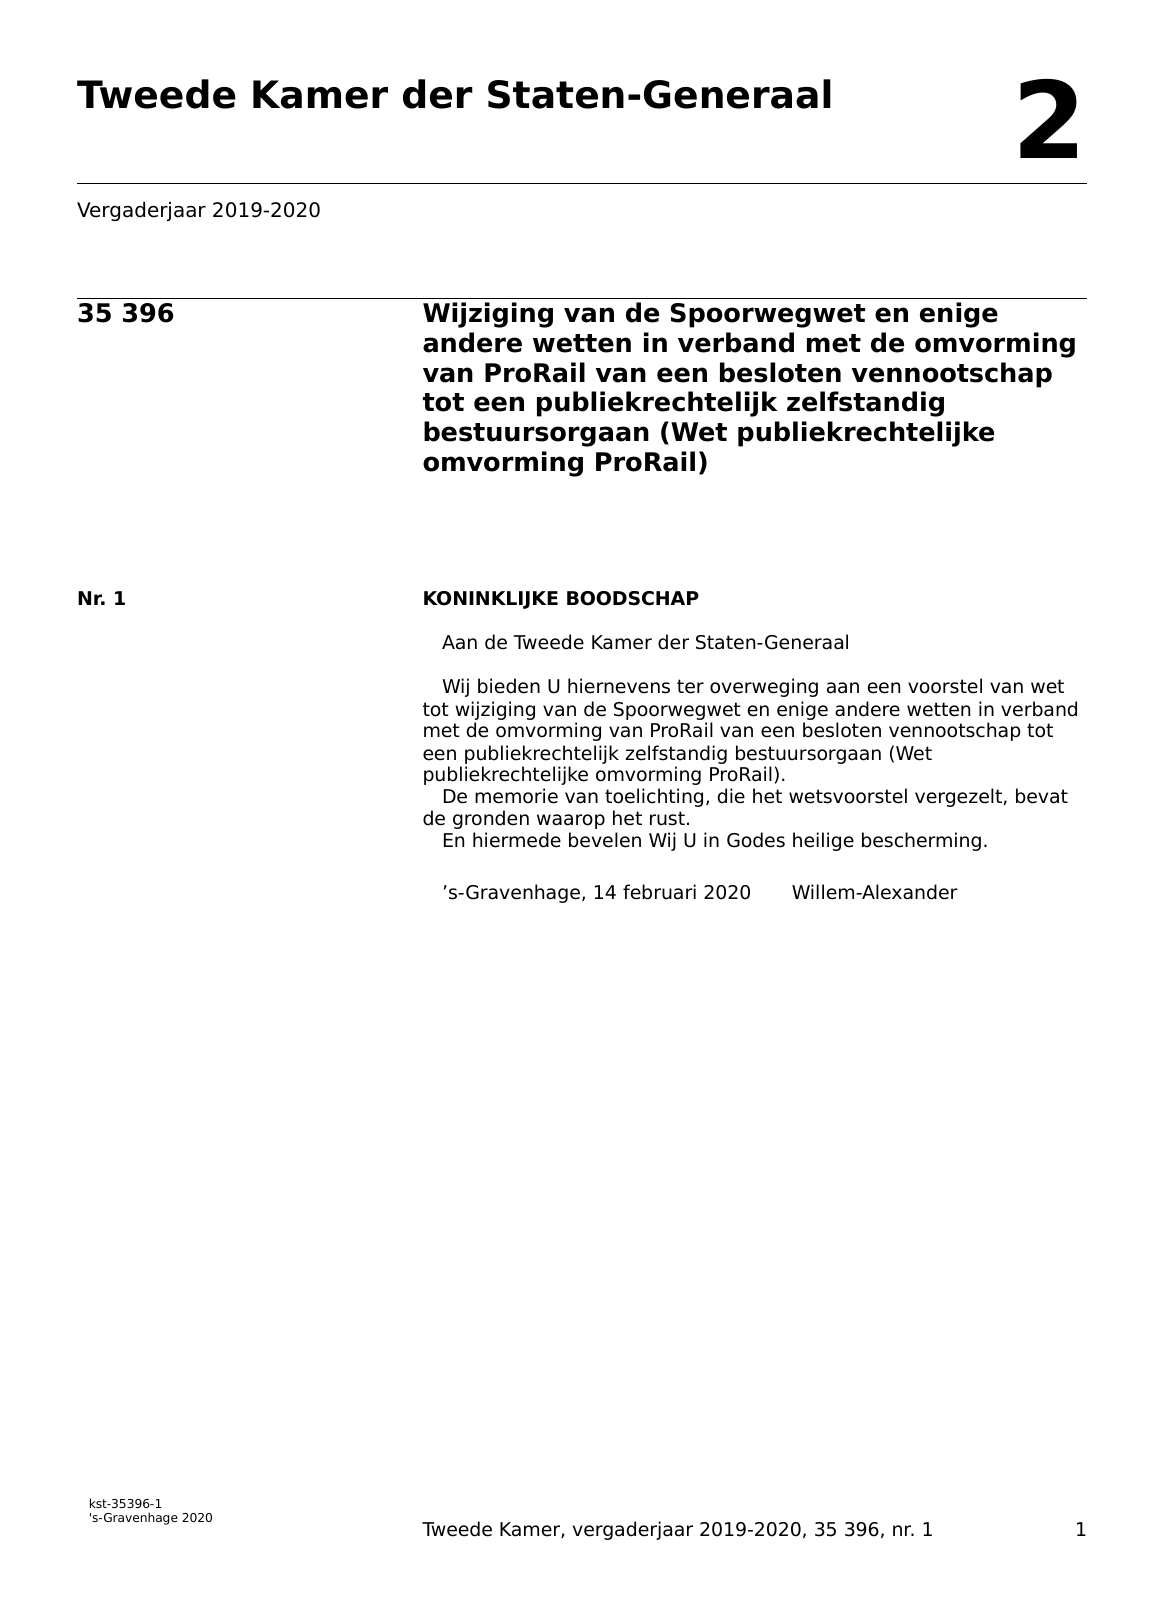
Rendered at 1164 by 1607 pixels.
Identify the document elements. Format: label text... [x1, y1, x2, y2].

text kst-35396-1 [88, 1497, 323, 1511]
table_header Tweede Kamer der Staten-Generaal [77, 59, 886, 183]
table_cell Vergaderjaar 2019-2020 [77, 184, 1087, 298]
table_header 2 [886, 59, 1087, 183]
text En hiermede bevelen Wij U in Godes heilige bescherming. [422, 830, 1087, 852]
text Aan de Tweede Kamer der Staten-Generaal [422, 632, 1087, 654]
text Wij bieden U hiernevens ter overweging aan een voorstel van wet tot wijziging van de Spoorwegwet en enige andere wetten in verband met de omvorming van ProRail van een besloten vennootschap tot een publiekrechtelijk zelfstandig bestuursorgaan (Wet publiekrechtelijke omvorming ProRail). [422, 676, 1087, 786]
subtitle 35 396 Wijziging van de Spoorwegwet en enige andere wetten in verband met de omvorming van ProRail van een besloten vennootschap tot een publiekrechtelijk zelfstandig bestuursorgaan (Wet publiekrechtelijke omvorming ProRail) [77, 299, 1087, 477]
subtitle Nr. 1 KONINKLIJKE BOODSCHAP [77, 588, 1087, 610]
text De memorie van toelichting, die het wetsvoorstel vergezelt, bevat de gronden waarop het rust. [422, 786, 1087, 830]
text 's-Gravenhage 2020 [88, 1511, 323, 1525]
text ’s-Gravenhage, 14 februari 2020 Willem-Alexander [422, 882, 1087, 904]
